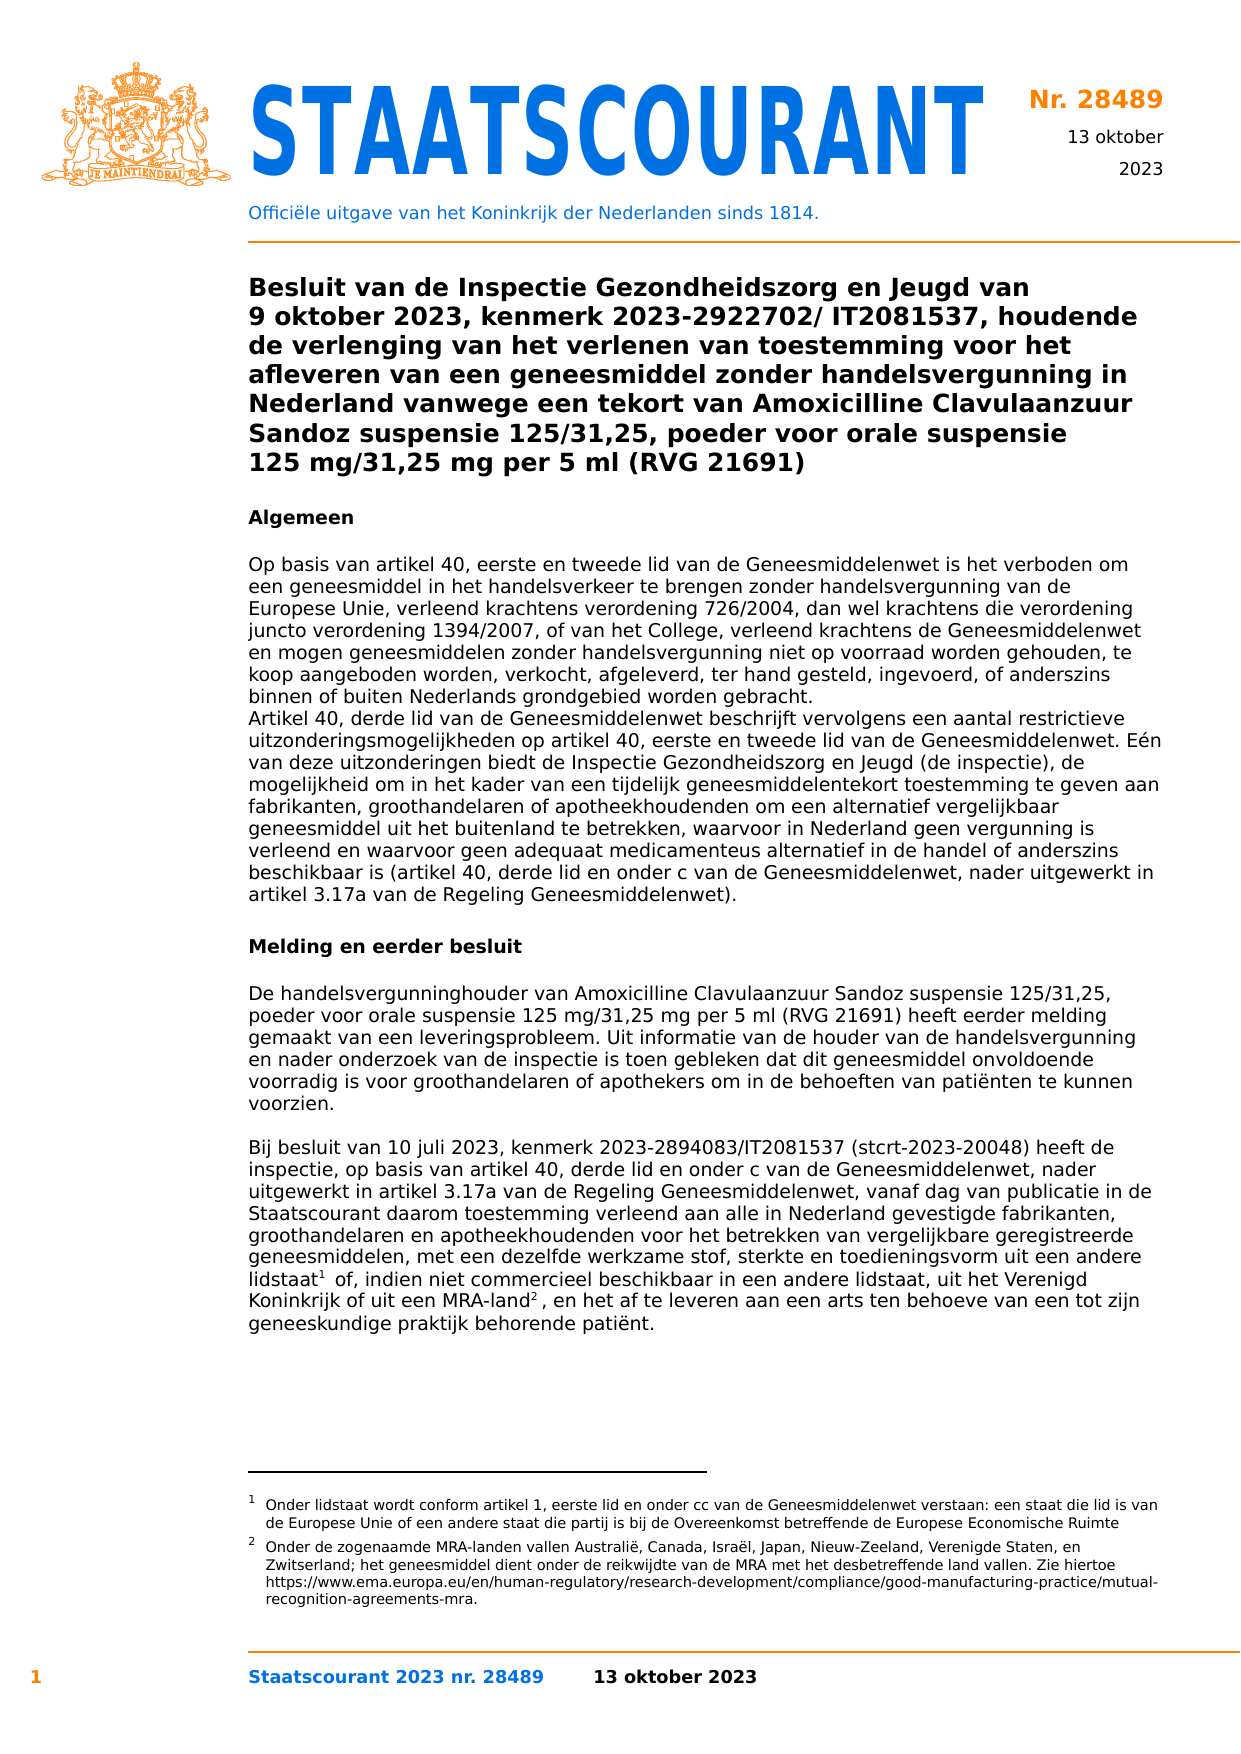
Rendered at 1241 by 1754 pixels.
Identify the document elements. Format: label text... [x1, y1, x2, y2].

table_cell Officiële uitgave van het Koninkrijk der Nederlanden sinds 1814. [248, 203, 1240, 241]
text Artikel 40, derde lid van de Geneesmiddelenwet beschrijft vervolgens een aantal restrictieve uitzonderingsmogelijkheden op artikel 40, eerste en tweede lid van de Geneesmiddelenwet. Eén van deze uitzonderingen biedt de Inspectie Gezondheidszorg en Jeugd (de inspectie), de mogelijkheid om in het kader van een tijdelijk geneesmiddelentekort toestemming te geven aan fabrikanten, groothandelaren of apotheekhoudenden om een alternatief vergelijkbaar geneesmiddel uit het buitenland te betrekken, waarvoor in Nederland geen vergunning is verleend en waarvoor geen adequaat medicamenteus alternatief in de handel of anderszins beschikbaar is (artikel 40, derde lid en onder c van de Geneesmiddelenwet, nader uitgewerkt in artikel 3.17a van de Regeling Geneesmiddelenwet). [248, 708, 1163, 906]
text Op basis van artikel 40, eerste en tweede lid van de Geneesmiddelenwet is het verboden om een geneesmiddel in het handelsverkeer te brengen zonder handelsvergunning van de Europese Unie, verleend krachtens verordening 726/2004, dan wel krachtens die verordening juncto verordening 1394/2007, of van het College, verleend krachtens de Geneesmiddelenwet en mogen geneesmiddelen zonder handelsvergunning niet op voorraad worden gehouden, te koop aangeboden worden, verkocht, afgeleverd, ter hand gesteld, ingevoerd, of anderszins binnen of buiten Nederlands grondgebied worden gebracht. [248, 554, 1163, 708]
table_header Nr. 28489 [998, 62, 1240, 121]
table_cell 13 oktober [998, 121, 1240, 153]
text Onder de zogenaamde MRA-landen vallen Australië, Canada, Israël, Japan, Nieuw-Zeeland, Verenigde Staten, en Zwitserland; het geneesmiddel dient onder de reikwijdte van de MRA met het desbetreffende land vallen. Zie hiertoe https://www.ema.europa.eu/en/human-regulatory/research-development/compliance/good-manufacturing-practice/mutual-recognition-agreements-mra. [248, 1535, 1163, 1608]
table_header [25, 62, 248, 241]
table_header STAATSCOURANT [248, 62, 998, 203]
picture [41, 62, 231, 186]
text Onder lidstaat wordt conform artikel 1, eerste lid en onder cc van de Geneesmiddelenwet verstaan: een staat die lid is van de Europese Unie of een andere staat die partij is bij de Overeenkomst betreffende de Europese Economische Ruimte [248, 1493, 1163, 1532]
subtitle Melding en eerder besluit [248, 936, 1163, 958]
text De handelsvergunninghouder van Amoxicilline Clavulaanzuur Sandoz suspensie 125/31,25, poeder voor orale suspensie 125 mg/31,25 mg per 5 ml (RVG 21691) heeft eerder melding gemaakt van een leveringsprobleem. Uit informatie van de houder van de handelsvergunning en nader onderzoek van de inspectie is toen gebleken dat dit geneesmiddel onvoldoende voorradig is voor groothandelaren of apothekers om in de behoeften van patiënten te kunnen voorzien. [248, 983, 1163, 1115]
subtitle Besluit van de Inspectie Gezondheidszorg en Jeugd van 9 oktober 2023, kenmerk 2023-2922702/ IT2081537, houdende de verlenging van het verlenen van toestemming voor het afleveren van een geneesmiddel zonder handelsvergunning in Nederland vanwege een tekort van Amoxicilline Clavulaanzuur Sandoz suspensie 125/31,25, poeder voor orale suspensie 125 mg/31,25 mg per 5 ml (RVG 21691) [248, 273, 1163, 477]
subtitle Algemeen [248, 507, 1163, 529]
table_cell 2023 [998, 153, 1240, 203]
text Bij besluit van 10 juli 2023, kenmerk 2023-2894083/IT2081537 (stcrt-2023-20048) heeft de inspectie, op basis van artikel 40, derde lid en onder c van de Geneesmiddelenwet, nader uitgewerkt in artikel 3.17a van de Regeling Geneesmiddelenwet, vanaf dag van publicatie in de Staatscourant daarom toestemming verleend aan alle in Nederland gevestigde fabrikanten, groothandelaren en apotheekhoudenden voor het betrekken van vergelijkbare geregistreerde geneesmiddelen, met een dezelfde werkzame stof, sterkte en toedieningsvorm uit een andere lidstaat of, indien niet commercieel beschikbaar in een andere lidstaat, uit het Verenigd Koninkrijk of uit een MRA-land, en het af te leveren aan een arts ten behoeve van een tot zijn geneeskundige praktijk behorende patiënt. [248, 1137, 1163, 1334]
